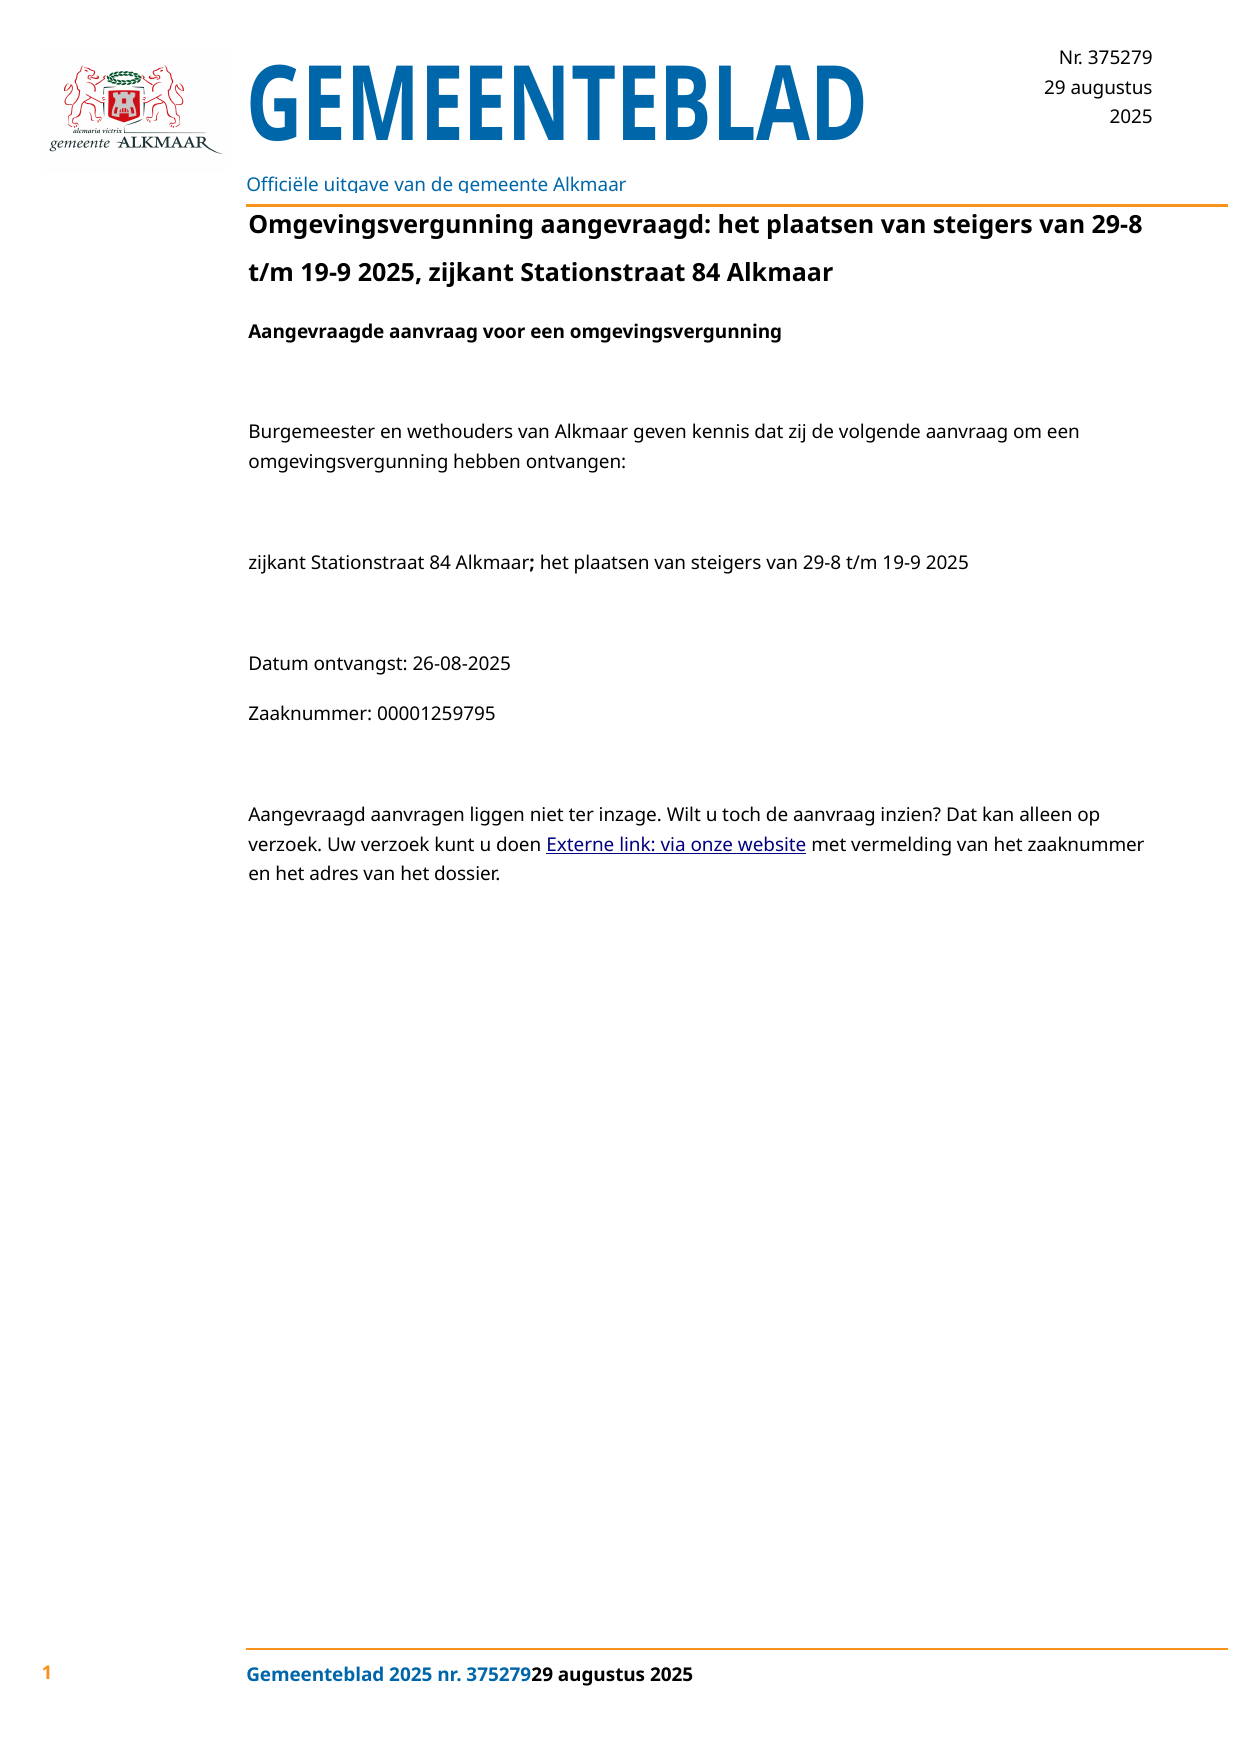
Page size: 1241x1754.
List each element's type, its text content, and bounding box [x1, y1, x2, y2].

text Omgevingsvergunning aangevraagd: het plaatsen van steigers van 29-8 t/m 19-9 2025, zijkant Stationstraat 84 Alkmaar [248, 207, 1152, 288]
text Datum ontvangst: 26-08-2025 [248, 650, 1152, 676]
text Aangevraagd aanvragen liggen niet ter inzage. Wilt u toch de aanvraag inzien? Dat kan alleen op verzoek. Uw verzoek kunt u doen Externe link: via onze website met vermelding van het zaaknummer en het adres van het dossier. [248, 801, 1152, 886]
text Burgemeester en wethouders van Alkmaar geven kennis dat zij de volgende aanvraag om een omgevingsvergunning hebben ontvangen: [248, 419, 1152, 474]
text zijkant Stationstraat 84 Alkmaar; het plaatsen van steigers van 29-8 t/m 19-9 2025 [248, 549, 1152, 575]
text Zaaknummer: 00001259795 [248, 700, 1152, 726]
text Aangevraagde aanvraag voor een omgevingsvergunning [248, 318, 1152, 344]
picture [41, 47, 231, 172]
